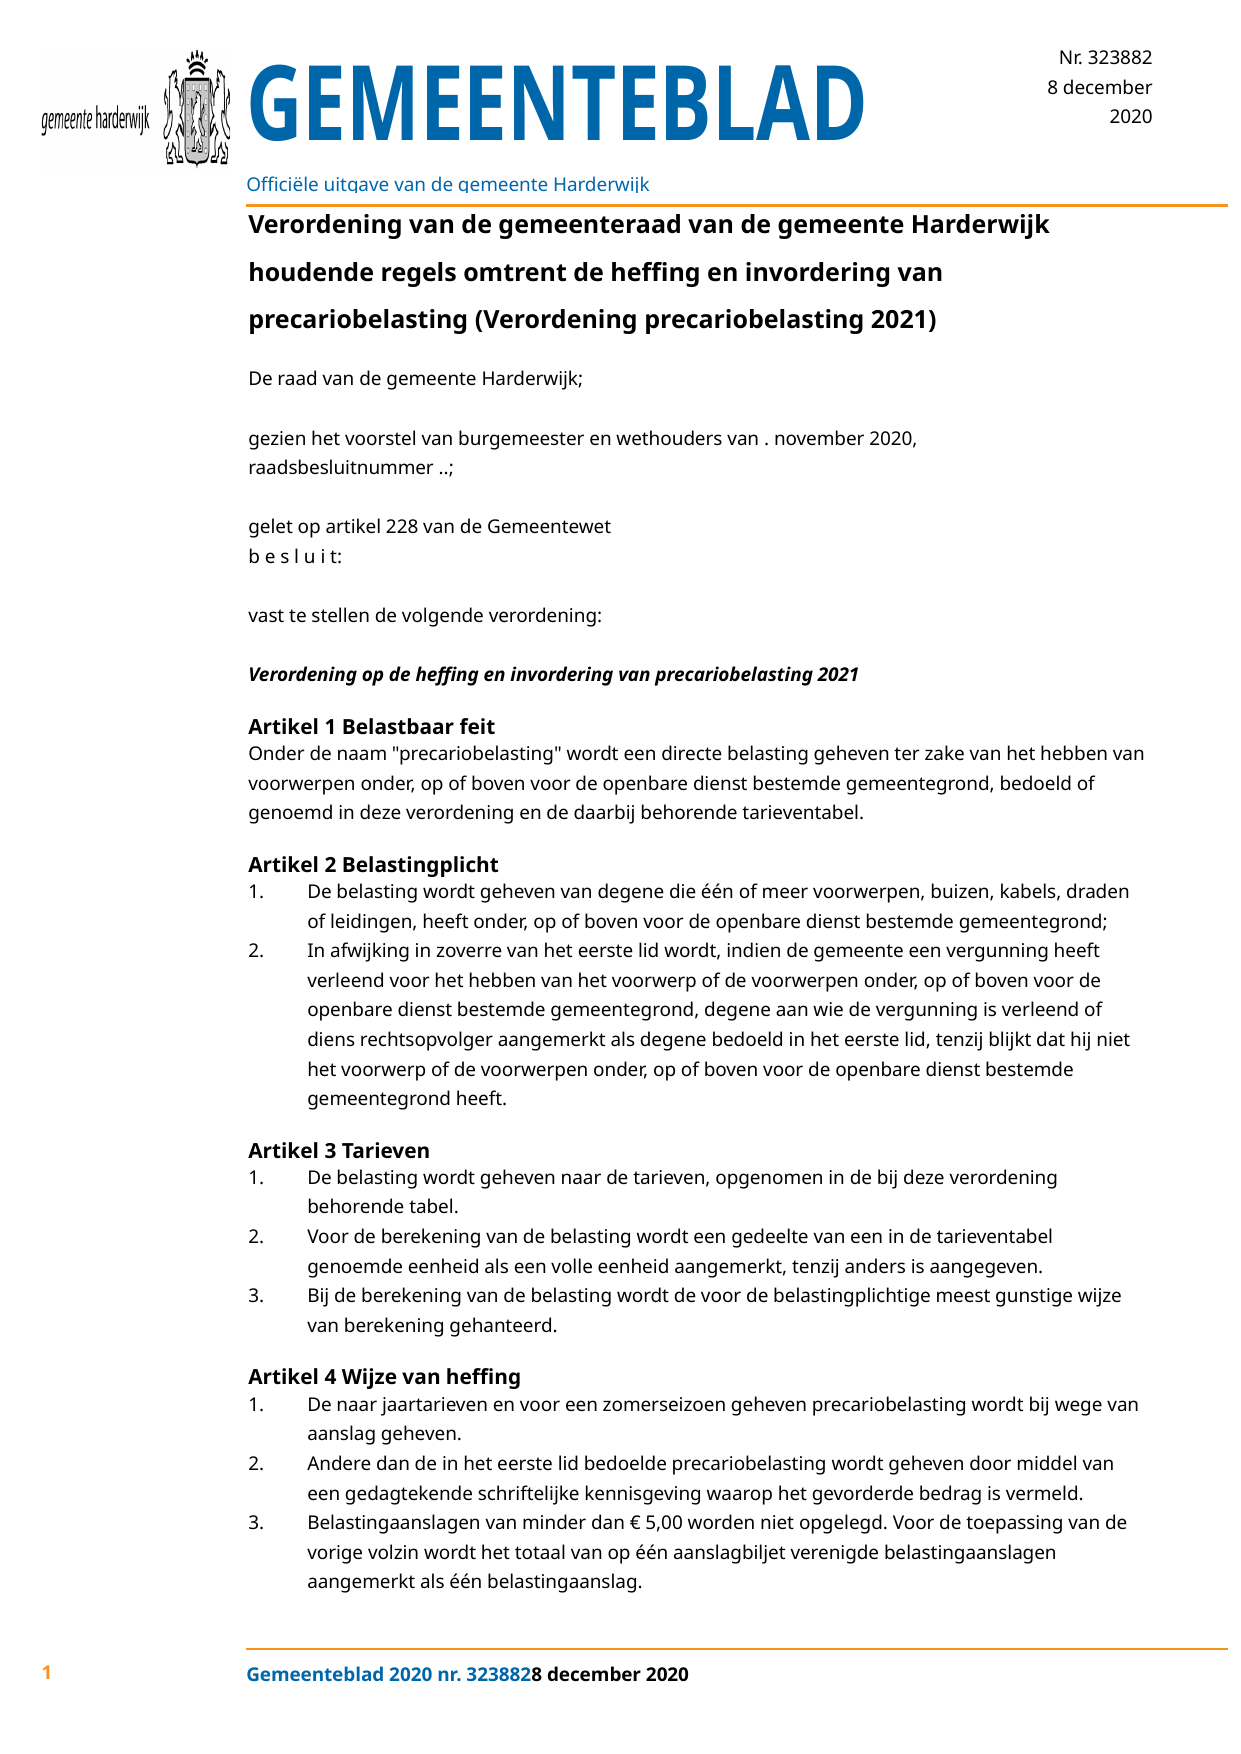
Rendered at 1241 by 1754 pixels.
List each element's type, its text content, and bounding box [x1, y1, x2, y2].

list Bij de berekening van de belasting wordt de voor de belastingplichtige meest gunstige wijze van berekening gehanteerd. [248, 1282, 1152, 1338]
text Artikel 3 Tarieven [248, 1136, 1152, 1164]
text vast te stellen de volgende verordening: [248, 602, 1152, 628]
text raadsbesluitnummer ..; [248, 454, 1152, 480]
text Verordening op de heffing en invordering van precariobelasting 2021 [248, 661, 1152, 687]
text gezien het voorstel van burgemeester en wethouders van . november 2020, [248, 425, 1152, 450]
text Onder de naam "precariobelasting" wordt een directe belasting geheven ter zake van het hebben van voorwerpen onder, op of boven voor de openbare dienst bestemde gemeentegrond, bedoeld of genoemd in deze verordening en de daarbij behorende tarieventabel. [248, 740, 1152, 825]
text Verordening van de gemeenteraad van de gemeente Harderwijk houdende regels omtrent de heffing en invordering van precariobelasting (Verordening precariobelasting 2021) [248, 207, 1152, 336]
list In afwijking in zoverre van het eerste lid wordt, indien de gemeente een vergunning heeft verleend voor het hebben van het voorwerp of de voorwerpen onder, op of boven voor de openbare dienst bestemde gemeentegrond, degene aan wie de vergunning is verleend of diens rechtsopvolger aangemerkt als degene bedoeld in het eerste lid, tenzij blijkt dat hij niet het voorwerp of de voorwerpen onder, op of boven voor de openbare dienst bestemde gemeentegrond heeft. [248, 937, 1152, 1111]
picture [41, 47, 231, 172]
list Andere dan de in het eerste lid bedoelde precariobelasting wordt geheven door middel van een gedagtekende schriftelijke kennisgeving waarop het gevorderde bedrag is vermeld. [248, 1450, 1152, 1505]
text gelet op artikel 228 van de Gemeentewet [248, 513, 1152, 539]
text Artikel 1 Belastbaar feit [248, 712, 1152, 740]
list De belasting wordt geheven naar de tarieven, opgenomen in de bij deze verordening behorende tabel. [248, 1164, 1152, 1219]
text Artikel 4 Wijze van heffing [248, 1362, 1152, 1391]
text De raad van de gemeente Harderwijk; [248, 366, 1152, 391]
list Voor de berekening van de belasting wordt een gedeelte van een in de tarieventabel genoemde eenheid als een volle eenheid aangemerkt, tenzij anders is aangegeven. [248, 1223, 1152, 1279]
text b e s l u i t: [248, 543, 1152, 569]
list De belasting wordt geheven van degene die één of meer voorwerpen, buizen, kabels, draden of leidingen, heeft onder, op of boven voor de openbare dienst bestemde gemeentegrond; [248, 878, 1152, 933]
list De naar jaartarieven en voor een zomerseizoen geheven precariobelasting wordt bij wege van aanslag geheven. [248, 1391, 1152, 1446]
list Belastingaanslagen van minder dan € 5,00 worden niet opgelegd. Voor de toepassing van de vorige volzin wordt het totaal van op één aanslagbiljet verenigde belastingaanslagen aangemerkt als één belastingaanslag. [248, 1509, 1152, 1594]
text Artikel 2 Belastingplicht [248, 850, 1152, 878]
